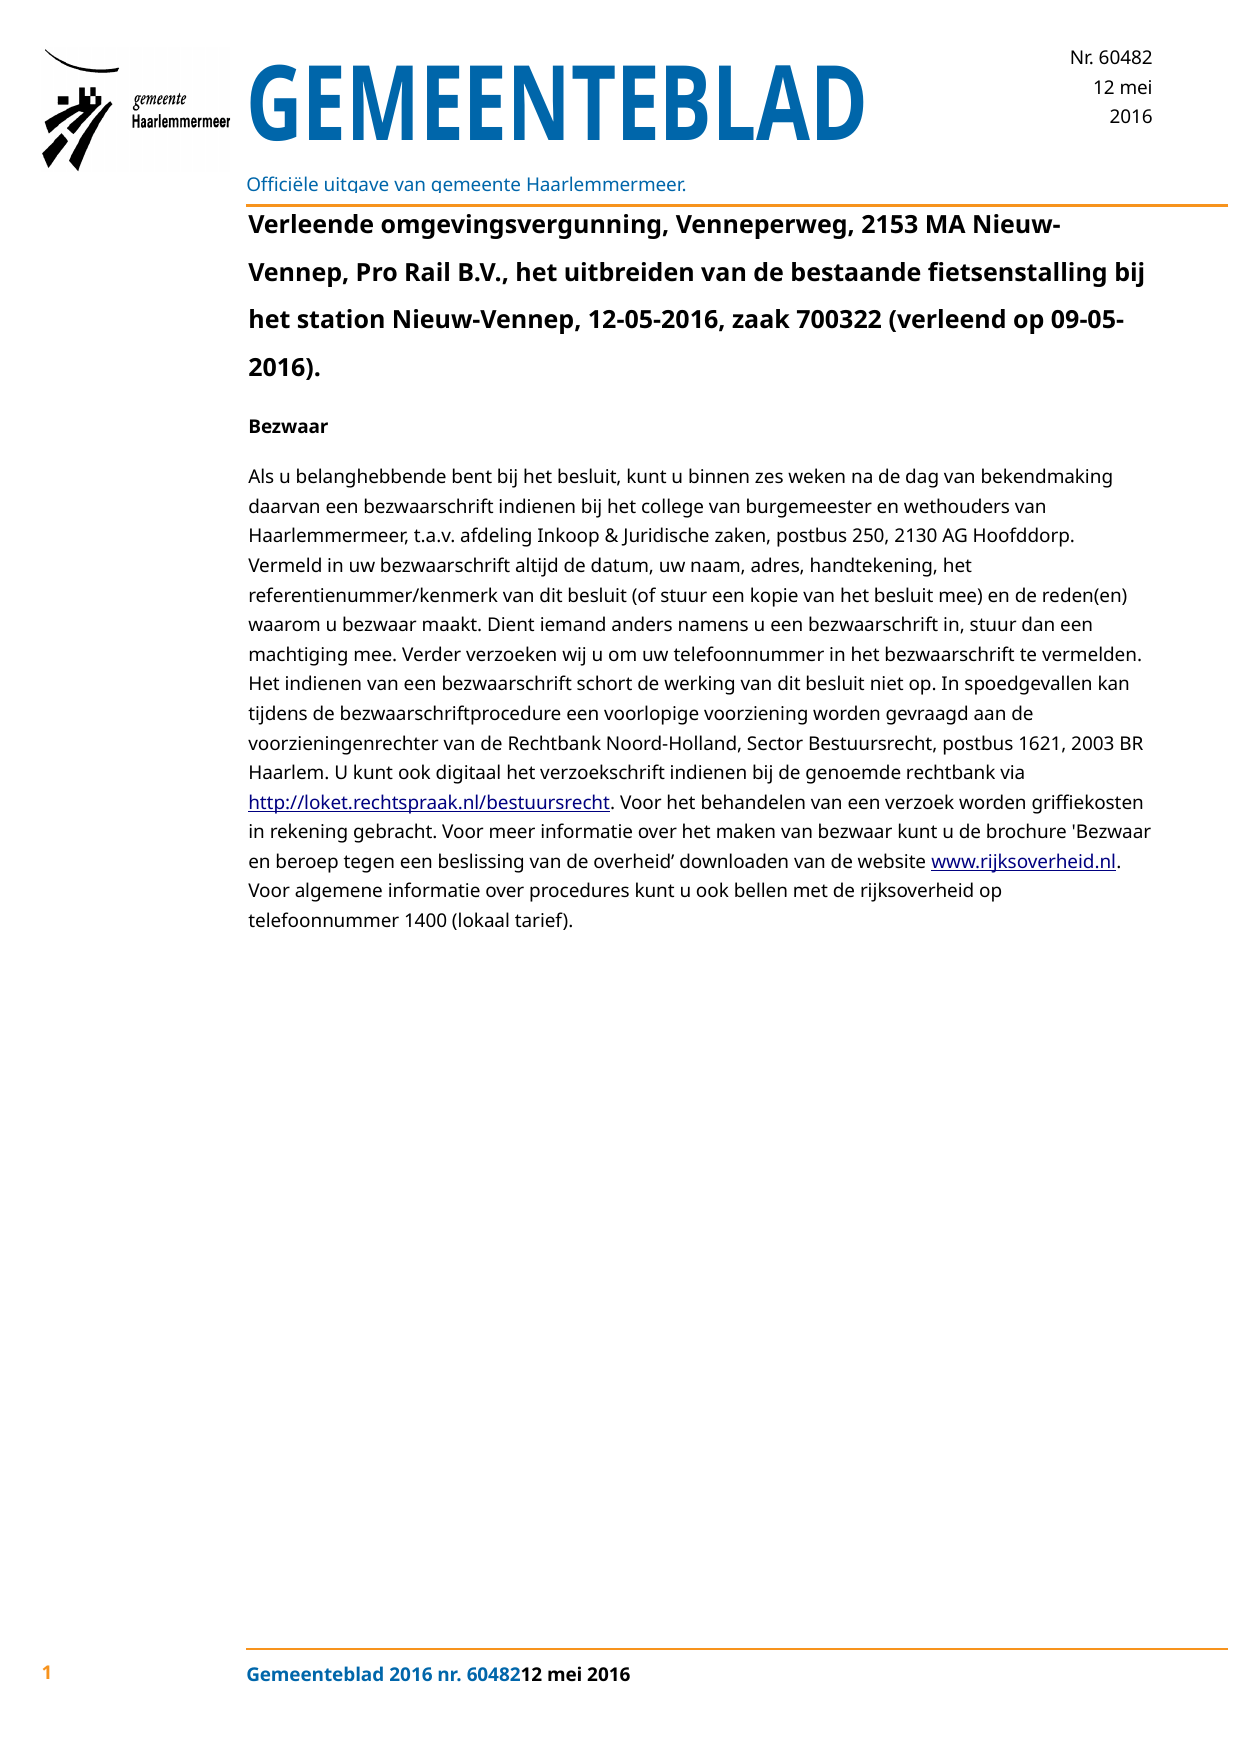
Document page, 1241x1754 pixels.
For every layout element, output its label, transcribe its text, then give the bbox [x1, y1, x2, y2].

text Als u belanghebbende bent bij het besluit, kunt u binnen zes weken na de dag van bekendmaking daarvan een bezwaarschrift indienen bij het college van burgemeester en wethouders van Haarlemmermeer, t.a.v. afdeling Inkoop & Juridische zaken, postbus 250, 2130 AG Hoofddorp. Vermeld in uw bezwaarschrift altijd de datum, uw naam, adres, handtekening, het referentienummer/kenmerk van dit besluit (of stuur een kopie van het besluit mee) en de reden(en) waarom u bezwaar maakt. Dient iemand anders namens u een bezwaarschrift in, stuur dan een machtiging mee. Verder verzoeken wij u om uw telefoonnummer in het bezwaarschrift te vermelden. Het indienen van een bezwaarschrift schort de werking van dit besluit niet op. In spoedgevallen kan tijdens de bezwaarschriftprocedure een voorlopige voorziening worden gevraagd aan de voorzieningenrechter van de Rechtbank Noord-Holland, Sector Bestuursrecht, postbus 1621, 2003 BR Haarlem. U kunt ook digitaal het verzoekschrift indienen bij de genoemde rechtbank via http://loket.rechtspraak.nl/bestuursrecht. Voor het behandelen van een verzoek worden griffiekosten in rekening gebracht. Voor meer informatie over het maken van bezwaar kunt u de brochure 'Bezwaar en beroep tegen een beslissing van de overheid’ downloaden van de website www.rijksoverheid.nl. Voor algemene informatie over procedures kunt u ook bellen met de rijksoverheid op telefoonnummer 1400 (lokaal tarief). [248, 463, 1152, 933]
text Verleende omgevingsvergunning, Venneperweg, 2153 MA Nieuw-Vennep, Pro Rail B.V., het uitbreiden van de bestaande fietsenstalling bij het station Nieuw-Vennep, 12-05-2016, zaak 700322 (verleend op 09-05-2016). [248, 207, 1152, 384]
text Bezwaar [248, 413, 1152, 439]
picture [41, 47, 231, 172]
